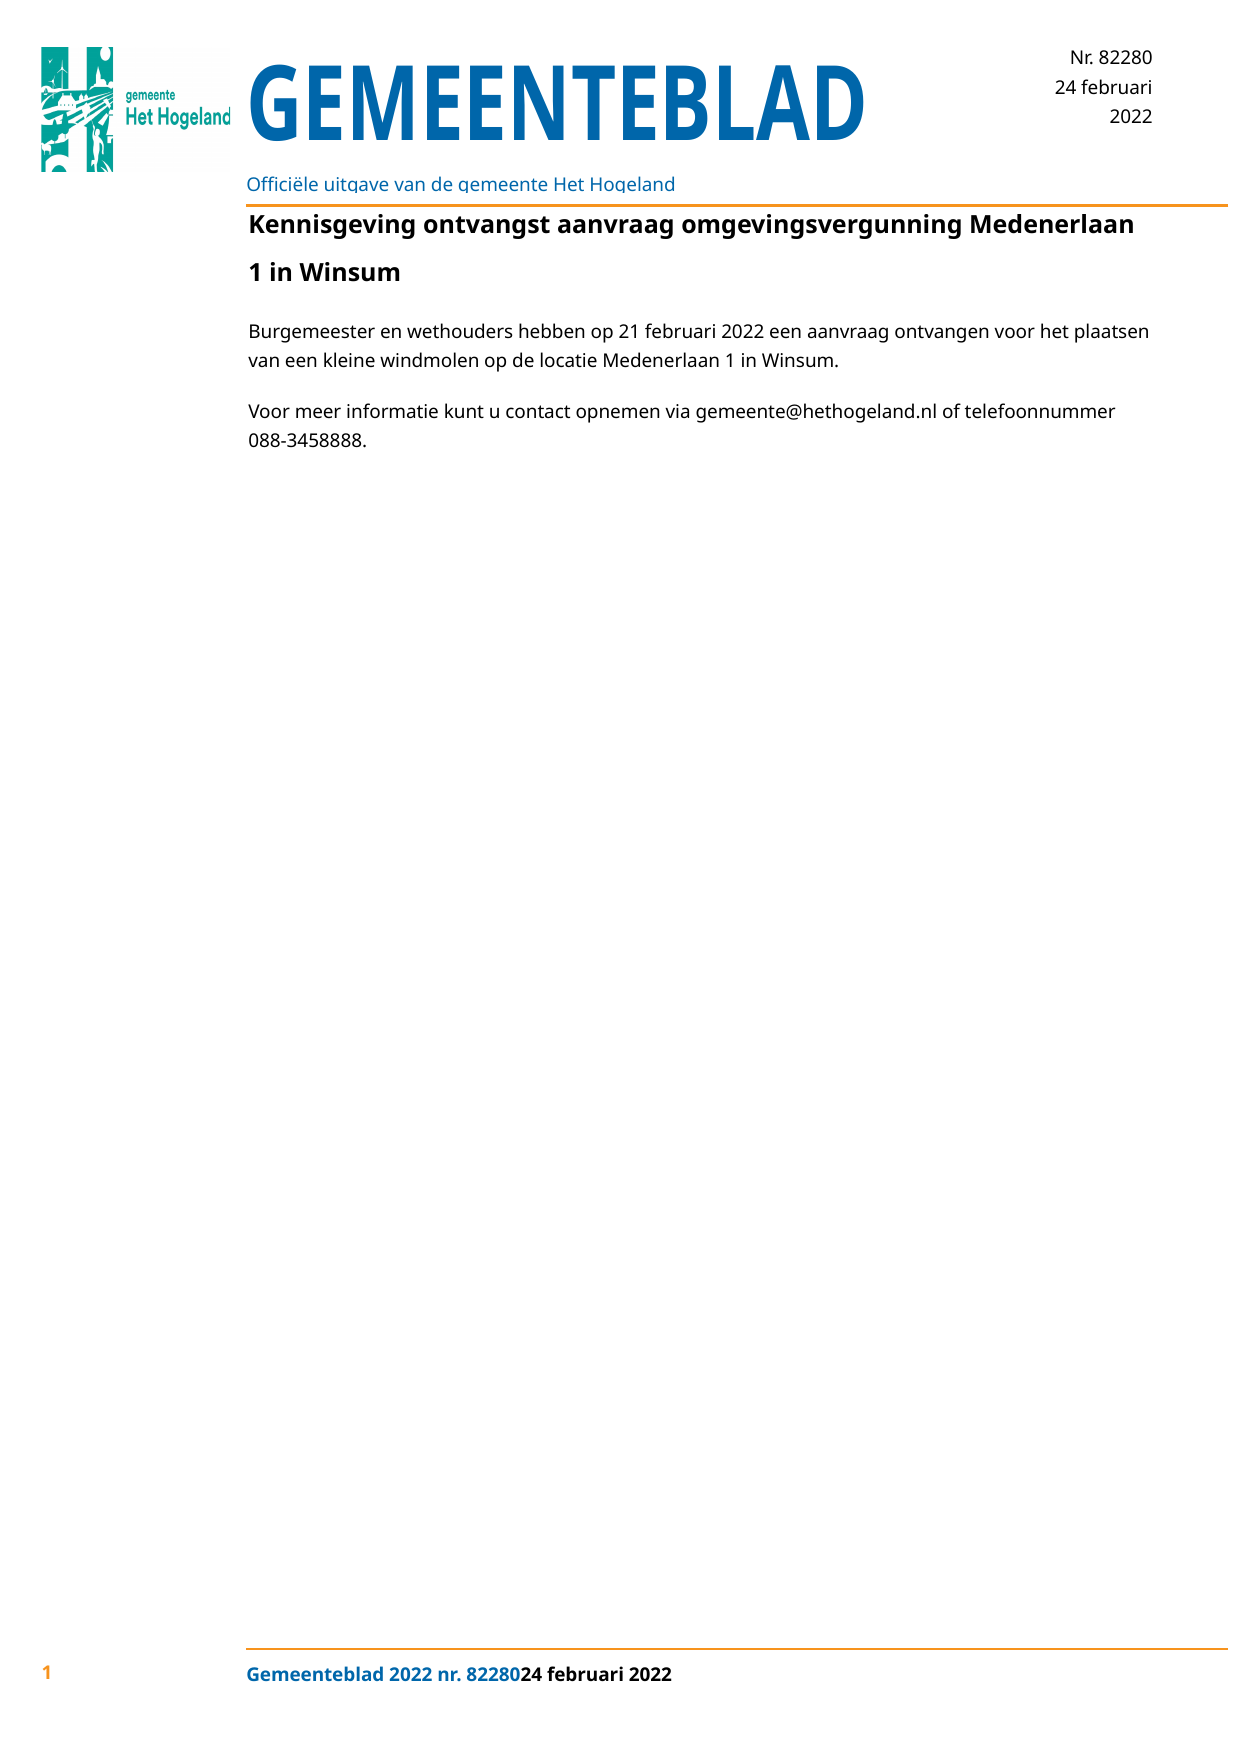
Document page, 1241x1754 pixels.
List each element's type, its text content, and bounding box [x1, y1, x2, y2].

text Burgemeester en wethouders hebben op 21 februari 2022 een aanvraag ontvangen voor het plaatsen van een kleine windmolen op de locatie Medenerlaan 1 in Winsum. [248, 318, 1152, 373]
picture [41, 47, 231, 172]
text Voor meer informatie kunt u contact opnemen via gemeente@hethogeland.nl of telefoonnummer 088-3458888. [248, 398, 1152, 453]
text Kennisgeving ontvangst aanvraag omgevingsvergunning Medenerlaan 1 in Winsum [248, 207, 1152, 288]
